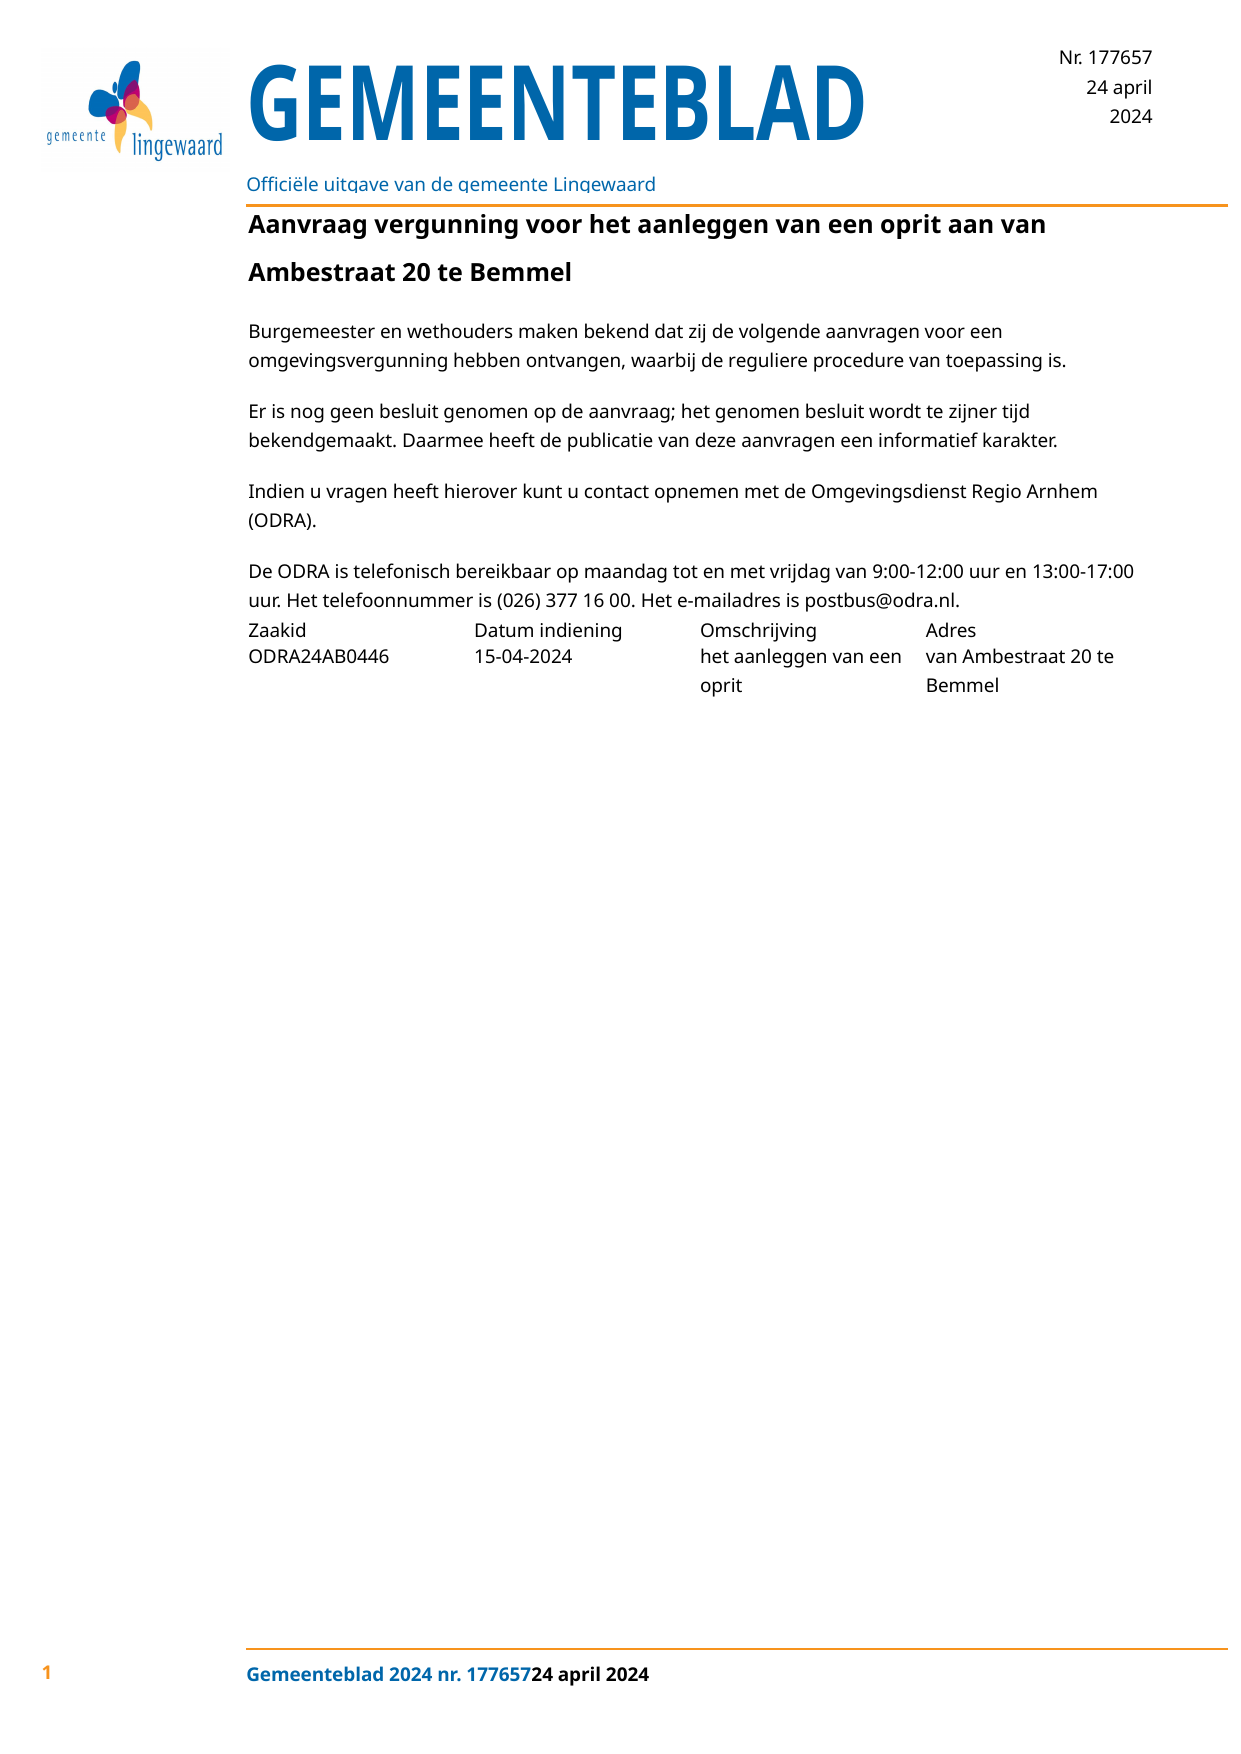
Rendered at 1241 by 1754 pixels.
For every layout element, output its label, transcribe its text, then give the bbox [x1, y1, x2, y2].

text De ODRA is telefonisch bereikbaar op maandag tot en met vrijdag van 9:00-12:00 uur en 13:00-17:00 uur. Het telefoonnummer is (026) 377 16 00. Het e-mailadres is postbus@odra.nl. [248, 558, 1152, 613]
text Aanvraag vergunning voor het aanleggen van een oprit aan van Ambestraat 20 te Bemmel [248, 207, 1152, 288]
table_cell ODRA24AB0446 [248, 643, 474, 698]
table_header Adres [926, 617, 1152, 643]
text Indien u vragen heeft hierover kunt u contact opnemen met de Omgevingsdienst Regio Arnhem (ODRA). [248, 478, 1152, 533]
table_cell het aanleggen van een oprit [700, 643, 926, 698]
text Burgemeester en wethouders maken bekend dat zij de volgende aanvragen voor een omgevingsvergunning hebben ontvangen, waarbij de reguliere procedure van toepassing is. [248, 318, 1152, 373]
table_header Datum indiening [474, 617, 700, 643]
table_cell van Ambestraat 20 te Bemmel [926, 643, 1152, 698]
table_header Omschrijving [700, 617, 926, 643]
table_header Zaakid [248, 617, 474, 643]
table_cell 15-04-2024 [474, 643, 700, 698]
text Er is nog geen besluit genomen op de aanvraag; het genomen besluit wordt te zijner tijd bekendgemaakt. Daarmee heeft de publicatie van deze aanvragen een informatief karakter. [248, 398, 1152, 453]
picture [41, 47, 231, 172]
